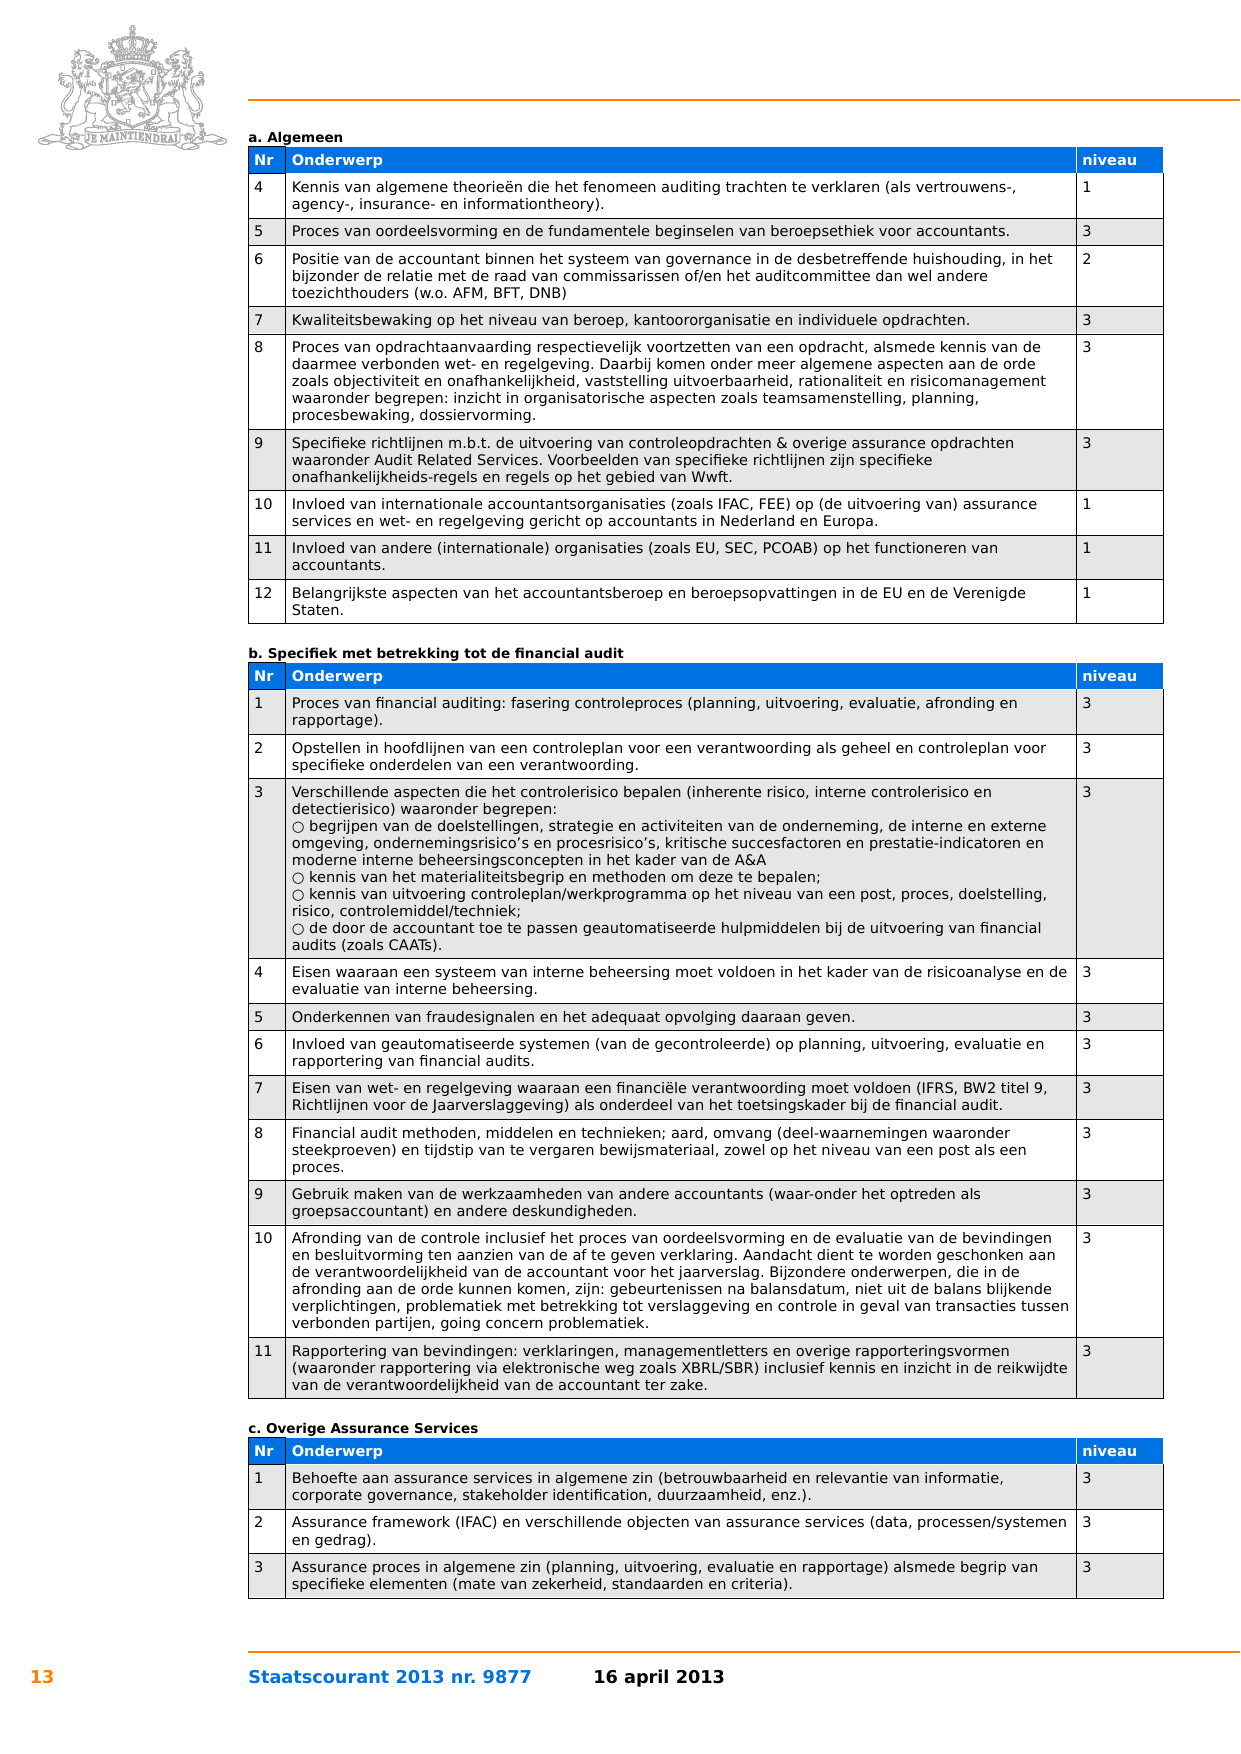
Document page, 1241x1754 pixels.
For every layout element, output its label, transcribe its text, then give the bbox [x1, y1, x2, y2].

table_cell 12 [249, 580, 285, 623]
table_cell 2 [249, 1510, 285, 1553]
table_cell Onderwerp [286, 663, 1076, 689]
table_header b. Specifiek met betrekking tot de financial audit [248, 646, 1163, 662]
table_cell 8 [249, 335, 285, 429]
table_cell Behoefte aan assurance services in algemene zin (betrouwbaarheid en relevantie van informatie, corporate governance, stakeholder identification, duurzaamheid, enz.). [286, 1465, 1076, 1509]
table_cell Proces van opdrachtaanvaarding respectievelijk voortzetten van een opdracht, alsmede kennis van de daarmee verbonden wet- en regelgeving. Daarbij komen onder meer algemene aspecten aan de orde zoals objectiviteit en onafhankelijkheid, vaststelling uitvoerbaarheid, rationaliteit en risicomanagement waaronder begrepen: inzicht in organisatorische aspecten zoals teamsamenstelling, planning, procesbewaking, dossiervorming. [286, 335, 1076, 429]
table_cell Eisen van wet- en regelgeving waaraan een financiële verantwoording moet voldoen (IFRS, BW2 titel 9, Richtlijnen voor de Jaarverslaggeving) als onderdeel van het toetsingskader bij de financial audit. [286, 1076, 1076, 1119]
table_cell Assurance proces in algemene zin (planning, uitvoering, evaluatie en rapportage) alsmede begrip van specifieke elementen (mate van zekerheid, standaarden en criteria). [286, 1554, 1076, 1597]
table_cell Opstellen in hoofdlijnen van een controleplan voor een verantwoording als geheel en controleplan voor specifieke onderdelen van een verantwoording. [286, 735, 1076, 778]
table_cell Proces van oordeelsvorming en de fundamentele beginselen van beroepsethiek voor accountants. [286, 219, 1076, 245]
table_cell 3 [1077, 1031, 1163, 1074]
table_cell Onderwerp [286, 147, 1076, 173]
table_cell 3 [1077, 1004, 1163, 1030]
table_cell 10 [249, 491, 285, 534]
table_cell 2 [249, 735, 285, 778]
table_cell Gebruik maken van de werkzaamheden van andere accountants (waar-onder het optreden als groepsaccountant) en andere deskundigheden. [286, 1181, 1076, 1224]
table_cell 3 [249, 1554, 285, 1597]
table_cell niveau [1077, 147, 1163, 173]
table_cell niveau [1077, 663, 1163, 689]
table_cell 3 [1077, 335, 1163, 429]
table_cell Rapportering van bevindingen: verklaringen, managementletters en overige rapporteringsvormen (waaronder rapportering via elektronische weg zoals XBRL/SBR) inclusief kennis en inzicht in de reikwijdte van de verantwoordelijkheid van de accountant ter zake. [286, 1338, 1076, 1398]
table_cell 1 [1077, 536, 1163, 579]
table_cell 8 [249, 1120, 285, 1180]
table_cell 1 [249, 1465, 285, 1509]
table_cell 3 [1077, 1076, 1163, 1119]
table_cell 11 [249, 1338, 285, 1398]
table_cell 5 [249, 1004, 285, 1030]
table_cell Belangrijkste aspecten van het accountantsberoep en beroepsopvattingen in de EU en de Verenigde Staten. [286, 580, 1076, 623]
table_cell Nr [249, 147, 285, 173]
table_cell 5 [249, 219, 285, 245]
table_cell Kwaliteitsbewaking op het niveau van beroep, kantoororganisatie en individuele opdrachten. [286, 307, 1076, 333]
table_cell 3 [1077, 1338, 1163, 1398]
table_cell Specifieke richtlijnen m.b.t. de uitvoering van controleopdrachten & overige assurance opdrachten waaronder Audit Related Services. Voorbeelden van specifieke richtlijnen zijn specifieke onafhankelijkheids-regels en regels op het gebied van Wwft. [286, 430, 1076, 490]
table_cell 3 [1077, 959, 1163, 1003]
table_cell 9 [249, 430, 285, 490]
table_cell 1 [1077, 174, 1163, 217]
table_header c. Overige Assurance Services [248, 1421, 1163, 1437]
table_cell 3 [1077, 1181, 1163, 1224]
table_cell Verschillende aspecten die het controlerisico bepalen (inherente risico, interne controlerisico en detectierisico) waaronder begrepen: ○ begrijpen van de doelstellingen, strategie en activiteiten van de onderneming, de interne en externe omgeving, ondernemingsrisico’s en procesrisico’s, kritische succesfactoren en prestatie-indicatoren en moderne interne beheersingsconcepten in het kader van de A&A ○ kennis van het materialiteitsbegrip en methoden om deze te bepalen; ○ kennis van uitvoering controleplan/werkprogramma op het niveau van een post, proces, doelstelling, risico, controlemiddel/techniek; ○ de door de accountant toe te passen geautomatiseerde hulpmiddelen bij de uitvoering van financial audits (zoals CAATs). [286, 779, 1076, 958]
table_cell 6 [249, 246, 285, 306]
table_cell 3 [1077, 779, 1163, 958]
table_cell Invloed van geautomatiseerde systemen (van de gecontroleerde) op planning, uitvoering, evaluatie en rapportering van financial audits. [286, 1031, 1076, 1074]
table_cell 3 [249, 779, 285, 958]
table_cell 3 [1077, 690, 1163, 734]
table_cell 3 [1077, 1226, 1163, 1337]
table_cell Invloed van internationale accountantsorganisaties (zoals IFAC, FEE) op (de uitvoering van) assurance services en wet- en regelgeving gericht op accountants in Nederland en Europa. [286, 491, 1076, 534]
table_cell Onderwerp [286, 1438, 1076, 1464]
table_cell 3 [1077, 1465, 1163, 1509]
table_cell 3 [1077, 1510, 1163, 1553]
table_cell Assurance framework (IFAC) en verschillende objecten van assurance services (data, processen/systemen en gedrag). [286, 1510, 1076, 1553]
table_cell Nr [249, 1438, 285, 1464]
table_cell 4 [249, 959, 285, 1003]
table_cell 7 [249, 1076, 285, 1119]
table_cell 11 [249, 536, 285, 579]
table_cell 3 [1077, 307, 1163, 333]
picture [38, 25, 227, 150]
table_cell Eisen waaraan een systeem van interne beheersing moet voldoen in het kader van de risicoanalyse en de evaluatie van interne beheersing. [286, 959, 1076, 1003]
table_header a. Algemeen [248, 130, 1163, 146]
table_cell Invloed van andere (internationale) organisaties (zoals EU, SEC, PCOAB) op het functioneren van accountants. [286, 536, 1076, 579]
table_cell Positie van de accountant binnen het systeem van governance in de desbetreffende huishouding, in het bijzonder de relatie met de raad van commissarissen of/en het auditcommittee dan wel andere toezichthouders (w.o. AFM, BFT, DNB) [286, 246, 1076, 306]
table_cell Kennis van algemene theorieën die het fenomeen auditing trachten te verklaren (als vertrouwens-, agency-, insurance- en informationtheory). [286, 174, 1076, 217]
table_cell 2 [1077, 246, 1163, 306]
table_cell Financial audit methoden, middelen en technieken; aard, omvang (deel-waarnemingen waaronder steekproeven) en tijdstip van te vergaren bewijsmateriaal, zowel op het niveau van een post als een proces. [286, 1120, 1076, 1180]
table_cell 1 [1077, 491, 1163, 534]
table_cell niveau [1077, 1438, 1163, 1464]
table_cell 3 [1077, 735, 1163, 778]
table_cell Onderkennen van fraudesignalen en het adequaat opvolging daaraan geven. [286, 1004, 1076, 1030]
table_cell 3 [1077, 219, 1163, 245]
table_cell 7 [249, 307, 285, 333]
table_cell 9 [249, 1181, 285, 1224]
table_cell 1 [1077, 580, 1163, 623]
table_cell 10 [249, 1226, 285, 1337]
table_cell 3 [1077, 430, 1163, 490]
table_cell 6 [249, 1031, 285, 1074]
table_cell Afronding van de controle inclusief het proces van oordeelsvorming en de evaluatie van de bevindingen en besluitvorming ten aanzien van de af te geven verklaring. Aandacht dient te worden geschonken aan de verantwoordelijkheid van de accountant voor het jaarverslag. Bijzondere onderwerpen, die in de afronding aan de orde kunnen komen, zijn: gebeurtenissen na balansdatum, niet uit de balans blijkende verplichtingen, problematiek met betrekking tot verslaggeving en controle in geval van transacties tussen verbonden partijen, going concern problematiek. [286, 1226, 1076, 1337]
table_cell Nr [249, 663, 285, 689]
table_cell 3 [1077, 1554, 1163, 1597]
table_cell 3 [1077, 1120, 1163, 1180]
table_cell 4 [249, 174, 285, 217]
table_cell Proces van financial auditing: fasering controleproces (planning, uitvoering, evaluatie, afronding en rapportage). [286, 690, 1076, 734]
table_cell 1 [249, 690, 285, 734]
